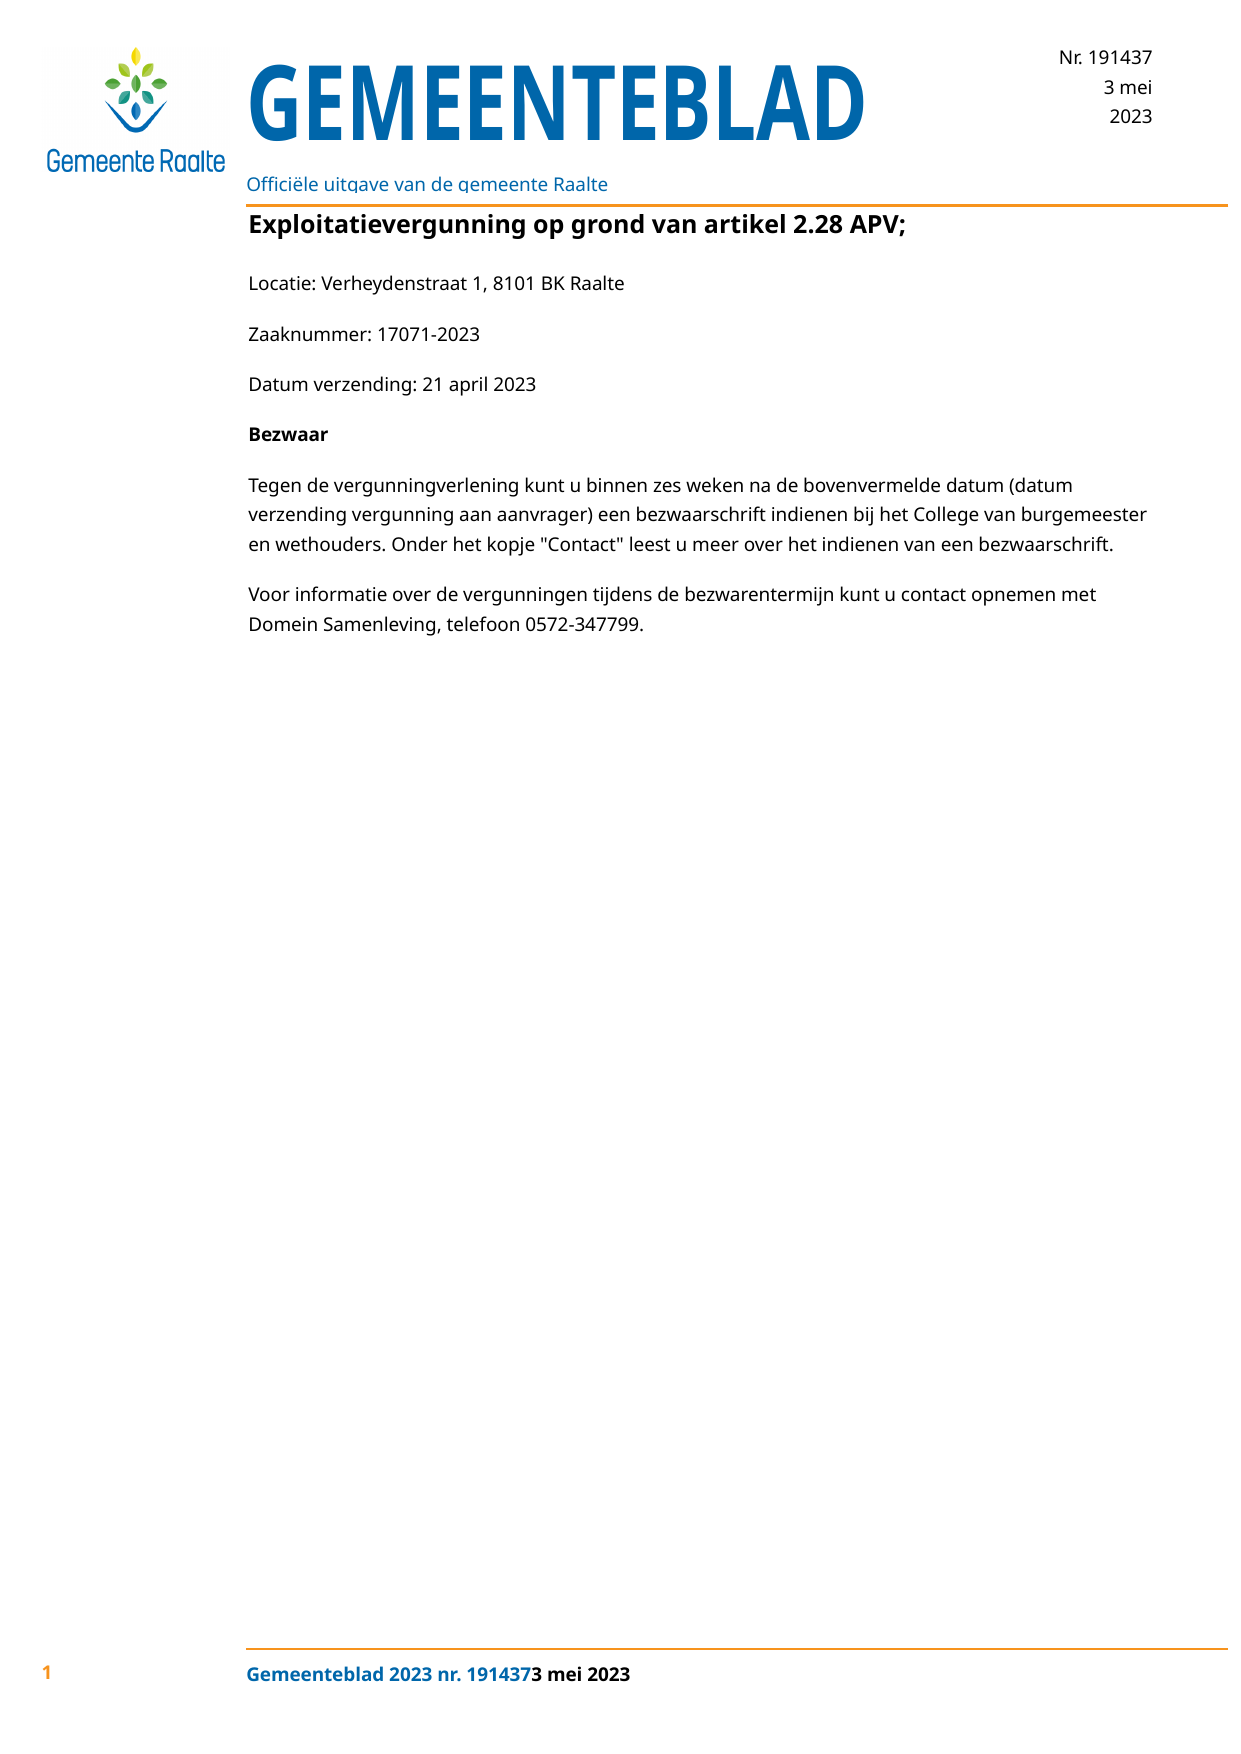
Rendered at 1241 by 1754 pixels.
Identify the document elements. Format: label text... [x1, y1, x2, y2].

text Voor informatie over de vergunningen tijdens de bezwarentermijn kunt u contact opnemen met Domein Samenleving, telefoon 0572-347799. [248, 582, 1152, 637]
text Tegen de vergunningverlening kunt u binnen zes weken na de bovenvermelde datum (datum verzending vergunning aan aanvrager) een bezwaarschrift indienen bij het College van burgemeester en wethouders. Onder het kopje "Contact" leest u meer over het indienen van een bezwaarschrift. [248, 472, 1152, 557]
text Locatie: Verheydenstraat 1, 8101 BK Raalte [248, 270, 1152, 296]
picture [41, 47, 231, 172]
text Zaaknummer: 17071-2023 [248, 321, 1152, 346]
text Bezwaar [248, 422, 1152, 447]
text Datum verzending: 21 april 2023 [248, 371, 1152, 397]
text Exploitatievergunning op grond van artikel 2.28 APV; [248, 207, 1152, 241]
